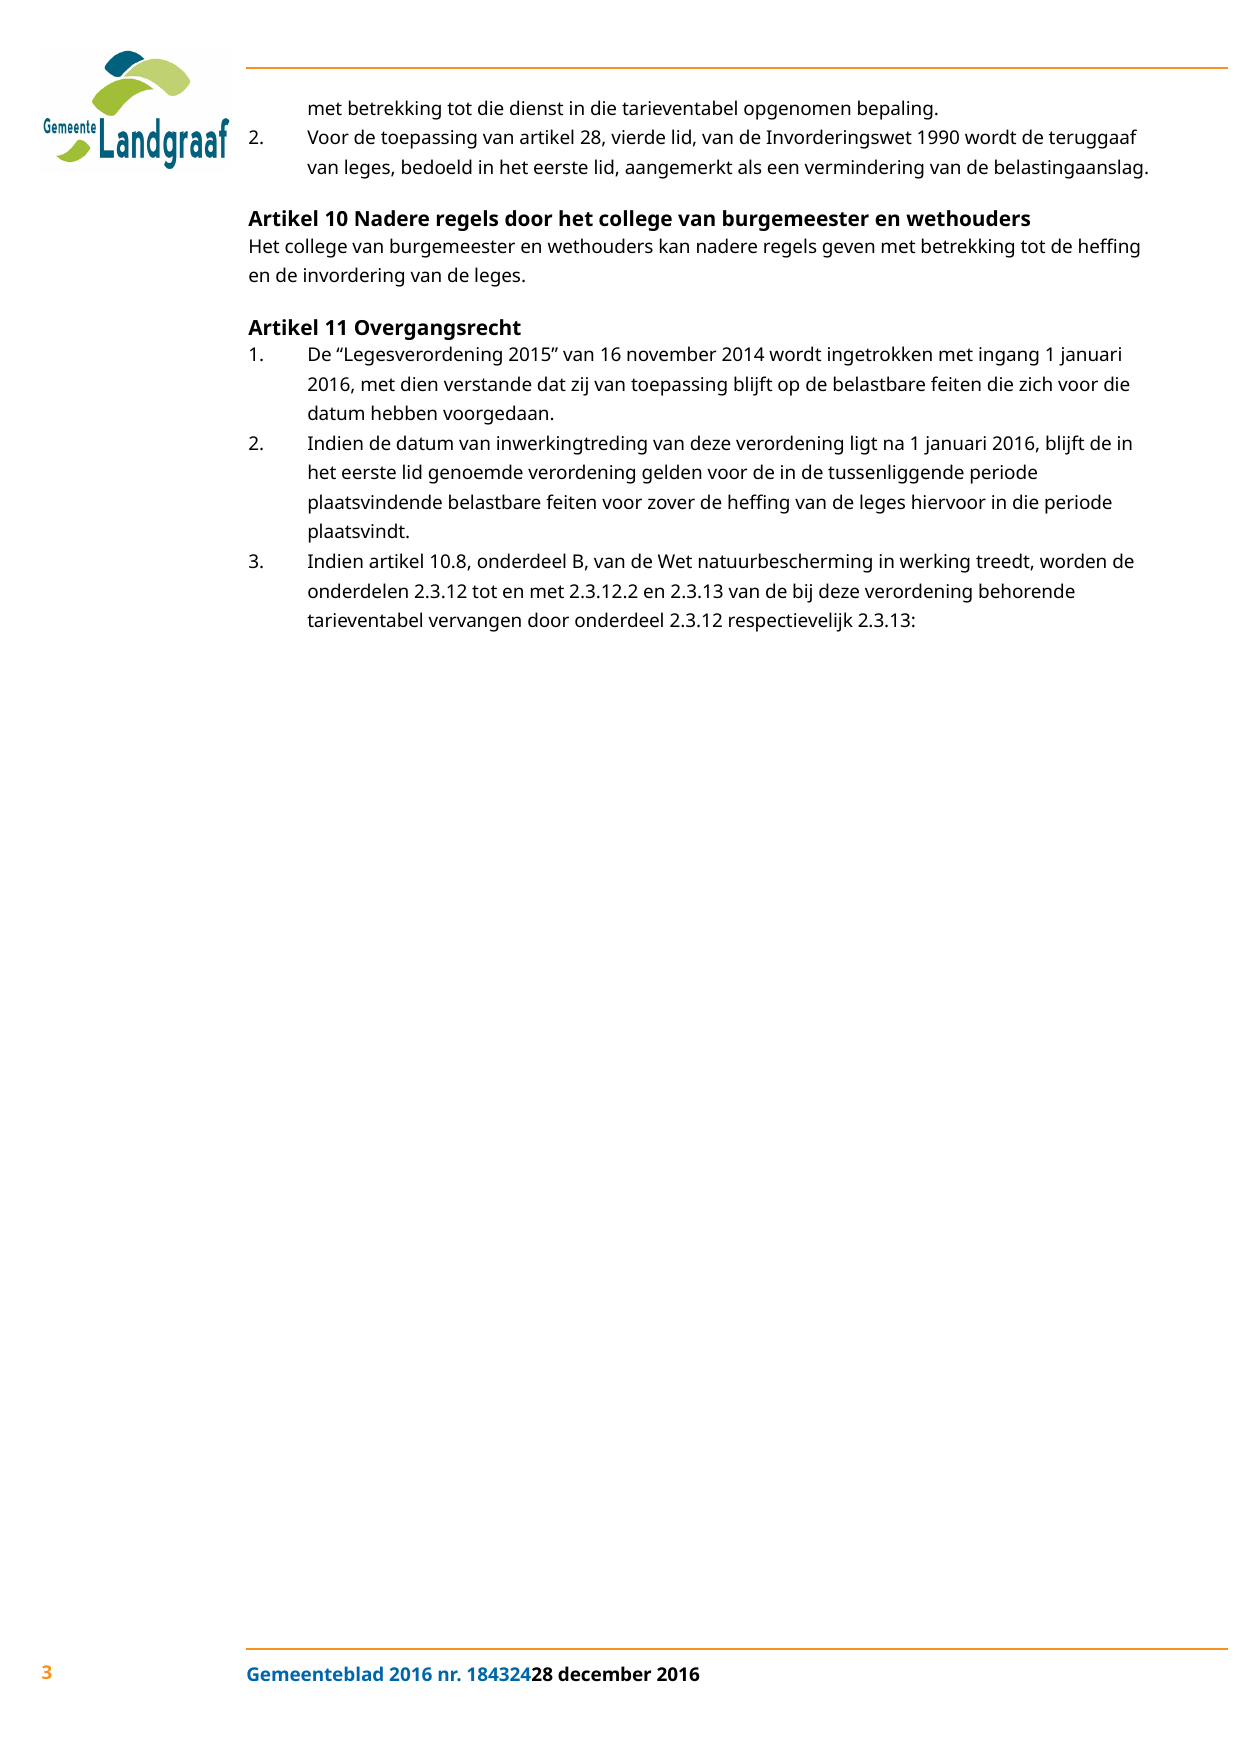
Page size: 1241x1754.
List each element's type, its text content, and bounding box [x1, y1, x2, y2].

list Indien de datum van inwerkingtreding van deze verordening ligt na 1 januari 2016, blijft de in het eerste lid genoemde verordening gelden voor de in de tussenliggende periode plaatsvindende belastbare feiten voor zover de heffing van de leges hiervoor in die periode plaatsvindt. [248, 430, 1152, 544]
text Artikel 11 Overgangsrecht [248, 313, 1152, 341]
list met betrekking tot die dienst in die tarieventabel opgenomen bepaling. [248, 95, 1152, 121]
text Het college van burgemeester en wethouders kan nadere regels geven met betrekking tot de heffing en de invordering van de leges. [248, 233, 1152, 288]
picture [41, 47, 231, 172]
list Indien artikel 10.8, onderdeel B, van de Wet natuurbescherming in werking treedt, worden de onderdelen 2.3.12 tot en met 2.3.12.2 en 2.3.13 van de bij deze verordening behorende tarieventabel vervangen door onderdeel 2.3.12 respectievelijk 2.3.13: [248, 548, 1152, 633]
list De “Legesverordening 2015” van 16 november 2014 wordt ingetrokken met ingang 1 januari 2016, met dien verstande dat zij van toepassing blijft op de belastbare feiten die zich voor die datum hebben voorgedaan. [248, 341, 1152, 426]
text Artikel 10 Nadere regels door het college van burgemeester en wethouders [248, 204, 1152, 233]
list Voor de toepassing van artikel 28, vierde lid, van de Invorderingswet 1990 wordt de teruggaaf van leges, bedoeld in het eerste lid, aangemerkt als een vermindering van de belastingaanslag. [248, 124, 1152, 180]
